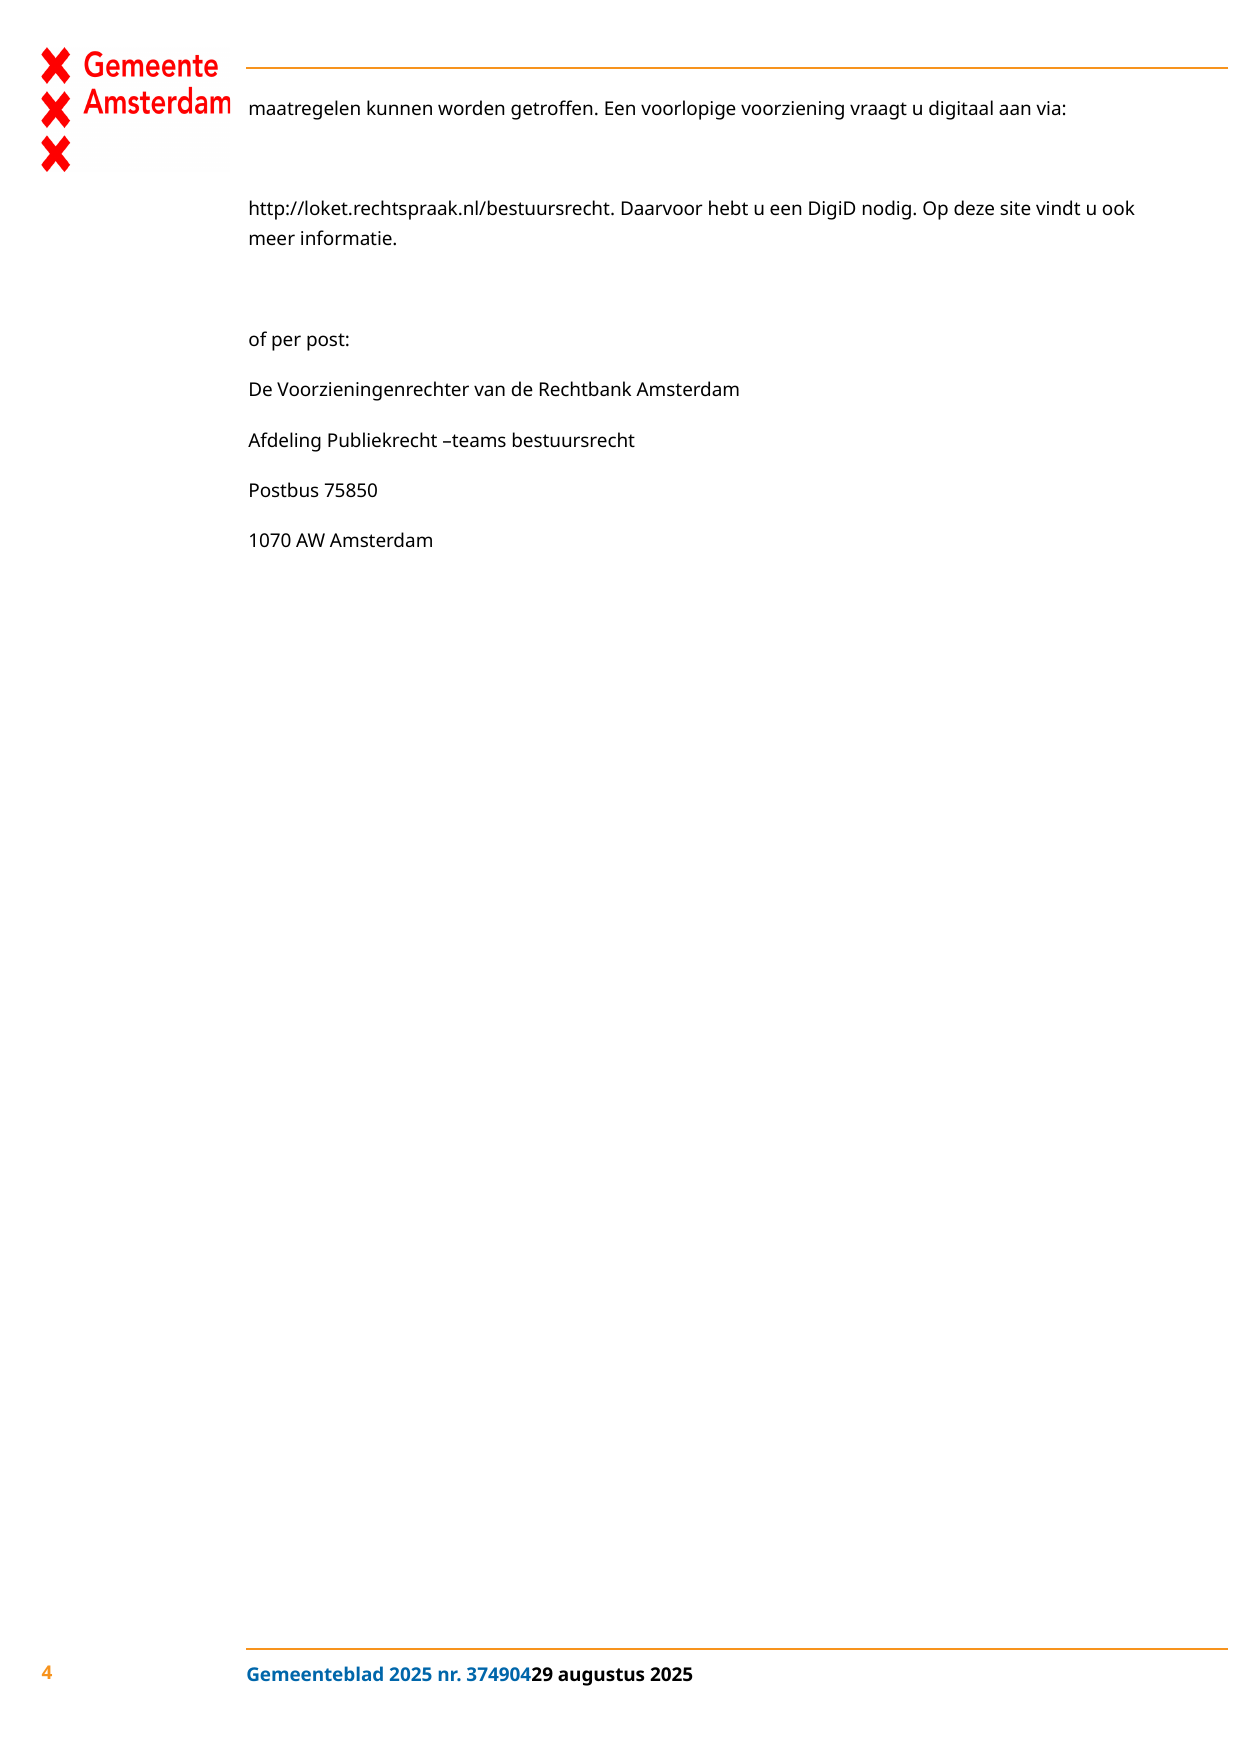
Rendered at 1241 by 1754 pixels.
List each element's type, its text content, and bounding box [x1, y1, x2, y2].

text of per post: [248, 326, 1152, 352]
picture [41, 47, 231, 172]
text http://loket.rechtspraak.nl/bestuursrecht. Daarvoor hebt u een DigiD nodig. Op deze site vindt u ook meer informatie. [248, 196, 1152, 251]
text Postbus 75850 [248, 477, 1152, 503]
text maatregelen kunnen worden getroffen. Een voorlopige voorziening vraagt u digitaal aan via: [248, 95, 1152, 121]
text Afdeling Publiekrecht –teams bestuursrecht [248, 427, 1152, 453]
text 1070 AW Amsterdam [248, 528, 1152, 553]
text De Voorzieningenrechter van de Rechtbank Amsterdam [248, 376, 1152, 402]
